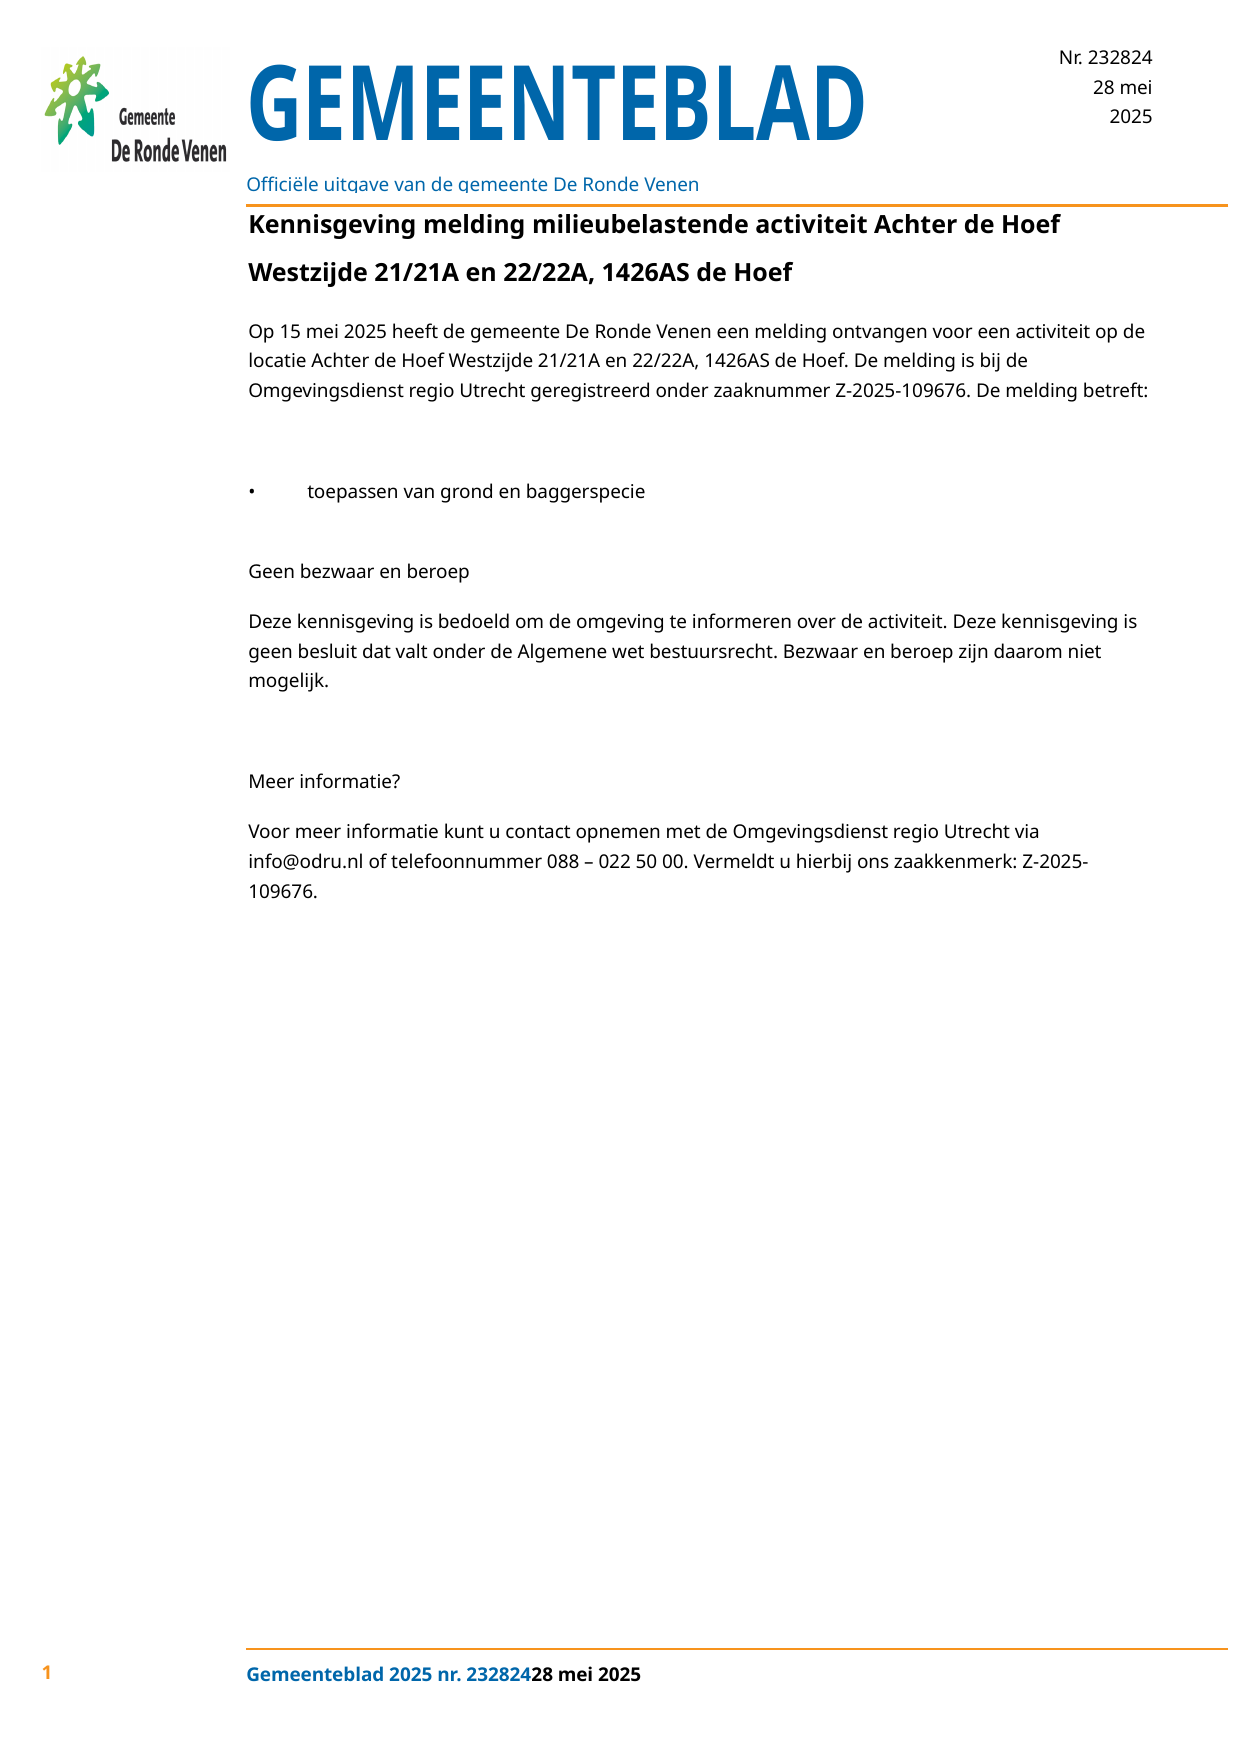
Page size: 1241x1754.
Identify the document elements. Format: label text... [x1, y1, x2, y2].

text Geen bezwaar en beroep [248, 558, 1152, 584]
text Voor meer informatie kunt u contact opnemen met de Omgevingsdienst regio Utrecht via info@odru.nl of telefoonnummer 088 – 022 50 00. Vermeldt u hierbij ons zaakkenmerk: Z-2025-109676. [248, 819, 1152, 904]
list toepassen van grond en baggerspecie [248, 478, 1152, 504]
text Kennisgeving melding milieubelastende activiteit Achter de Hoef Westzijde 21/21A en 22/22A, 1426AS de Hoef [248, 207, 1152, 288]
text Meer informatie? [248, 768, 1152, 794]
text Deze kennisgeving is bedoeld om de omgeving te informeren over de activiteit. Deze kennisgeving is geen besluit dat valt onder de Algemene wet bestuursrecht. Bezwaar en beroep zijn daarom niet mogelijk. [248, 608, 1152, 693]
picture [41, 47, 231, 172]
text Op 15 mei 2025 heeft de gemeente De Ronde Venen een melding ontvangen voor een activiteit op de locatie Achter de Hoef Westzijde 21/21A en 22/22A, 1426AS de Hoef. De melding is bij de Omgevingsdienst regio Utrecht geregistreerd onder zaaknummer Z-2025-109676. De melding betreft: [248, 318, 1152, 403]
